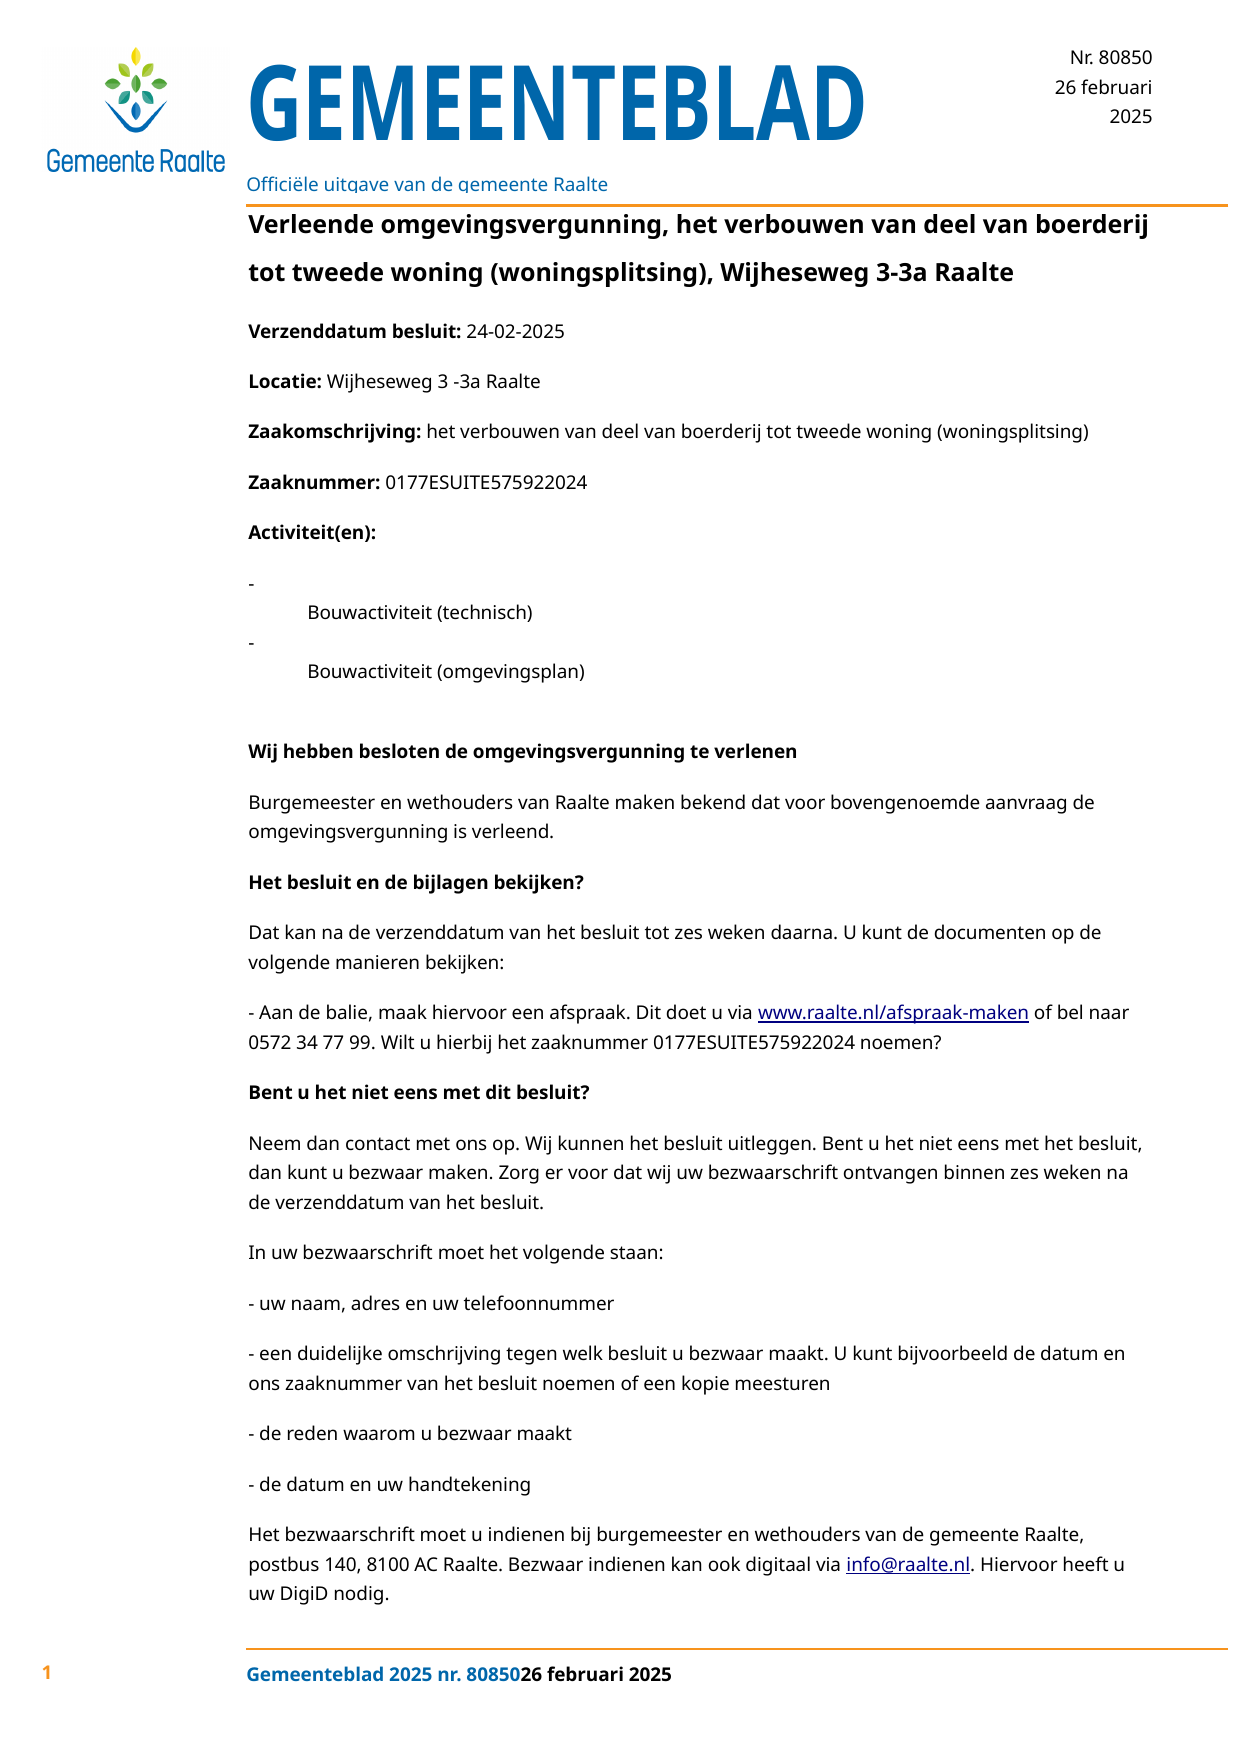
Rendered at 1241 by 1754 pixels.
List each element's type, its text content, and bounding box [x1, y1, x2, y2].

text - Aan de balie, maak hiervoor een afspraak. Dit doet u via www.raalte.nl/afspraak-maken of bel naar 0572 34 77 99. Wilt u hierbij het zaaknummer 0177ESUITE575922024 noemen? [248, 999, 1152, 1055]
list Bouwactiviteit (omgevingsplan) [248, 659, 1152, 684]
text Bent u het niet eens met dit besluit? [248, 1079, 1152, 1105]
text Dat kan na de verzenddatum van het besluit tot zes weken daarna. U kunt de documenten op de volgende manieren bekijken: [248, 919, 1152, 975]
text Verzenddatum besluit: 24-02-2025 [248, 318, 1152, 344]
text - uw naam, adres en uw telefoonnummer [248, 1290, 1152, 1316]
text Zaaknummer: 0177ESUITE575922024 [248, 469, 1152, 495]
text - een duidelijke omschrijving tegen welk besluit u bezwaar maakt. U kunt bijvoorbeeld de datum en ons zaaknummer van het besluit noemen of een kopie meesturen [248, 1340, 1152, 1396]
list Bouwactiviteit (technisch) [248, 599, 1152, 625]
text Verleende omgevingsvergunning, het verbouwen van deel van boerderij tot tweede woning (woningsplitsing), Wijheseweg 3-3a Raalte [248, 207, 1152, 288]
text Wij hebben besloten de omgevingsvergunning te verlenen [248, 739, 1152, 764]
text Het bezwaarschrift moet u indienen bij burgemeester en wethouders van de gemeente Raalte, postbus 140, 8100 AC Raalte. Bezwaar indienen kan ook digitaal via info@raalte.nl. Hiervoor heeft u uw DigiD nodig. [248, 1521, 1152, 1606]
picture [41, 47, 231, 172]
text Burgemeester en wethouders van Raalte maken bekend dat voor bovengenoemde aanvraag de omgevingsvergunning is verleend. [248, 789, 1152, 844]
text Locatie: Wijheseweg 3 -3a Raalte [248, 368, 1152, 394]
text Zaakomschrijving: het verbouwen van deel van boerderij tot tweede woning (woningsplitsing) [248, 419, 1152, 444]
text - de datum en uw handtekening [248, 1471, 1152, 1497]
text Het besluit en de bijlagen bekijken? [248, 869, 1152, 895]
text Neem dan contact met ons op. Wij kunnen het besluit uitleggen. Bent u het niet eens met het besluit, dan kunt u bezwaar maken. Zorg er voor dat wij uw bezwaarschrift ontvangen binnen zes weken na de verzenddatum van het besluit. [248, 1130, 1152, 1215]
text In uw bezwaarschrift moet het volgende staan: [248, 1239, 1152, 1265]
text Activiteit(en): [248, 519, 1152, 545]
text - de reden waarom u bezwaar maakt [248, 1420, 1152, 1446]
